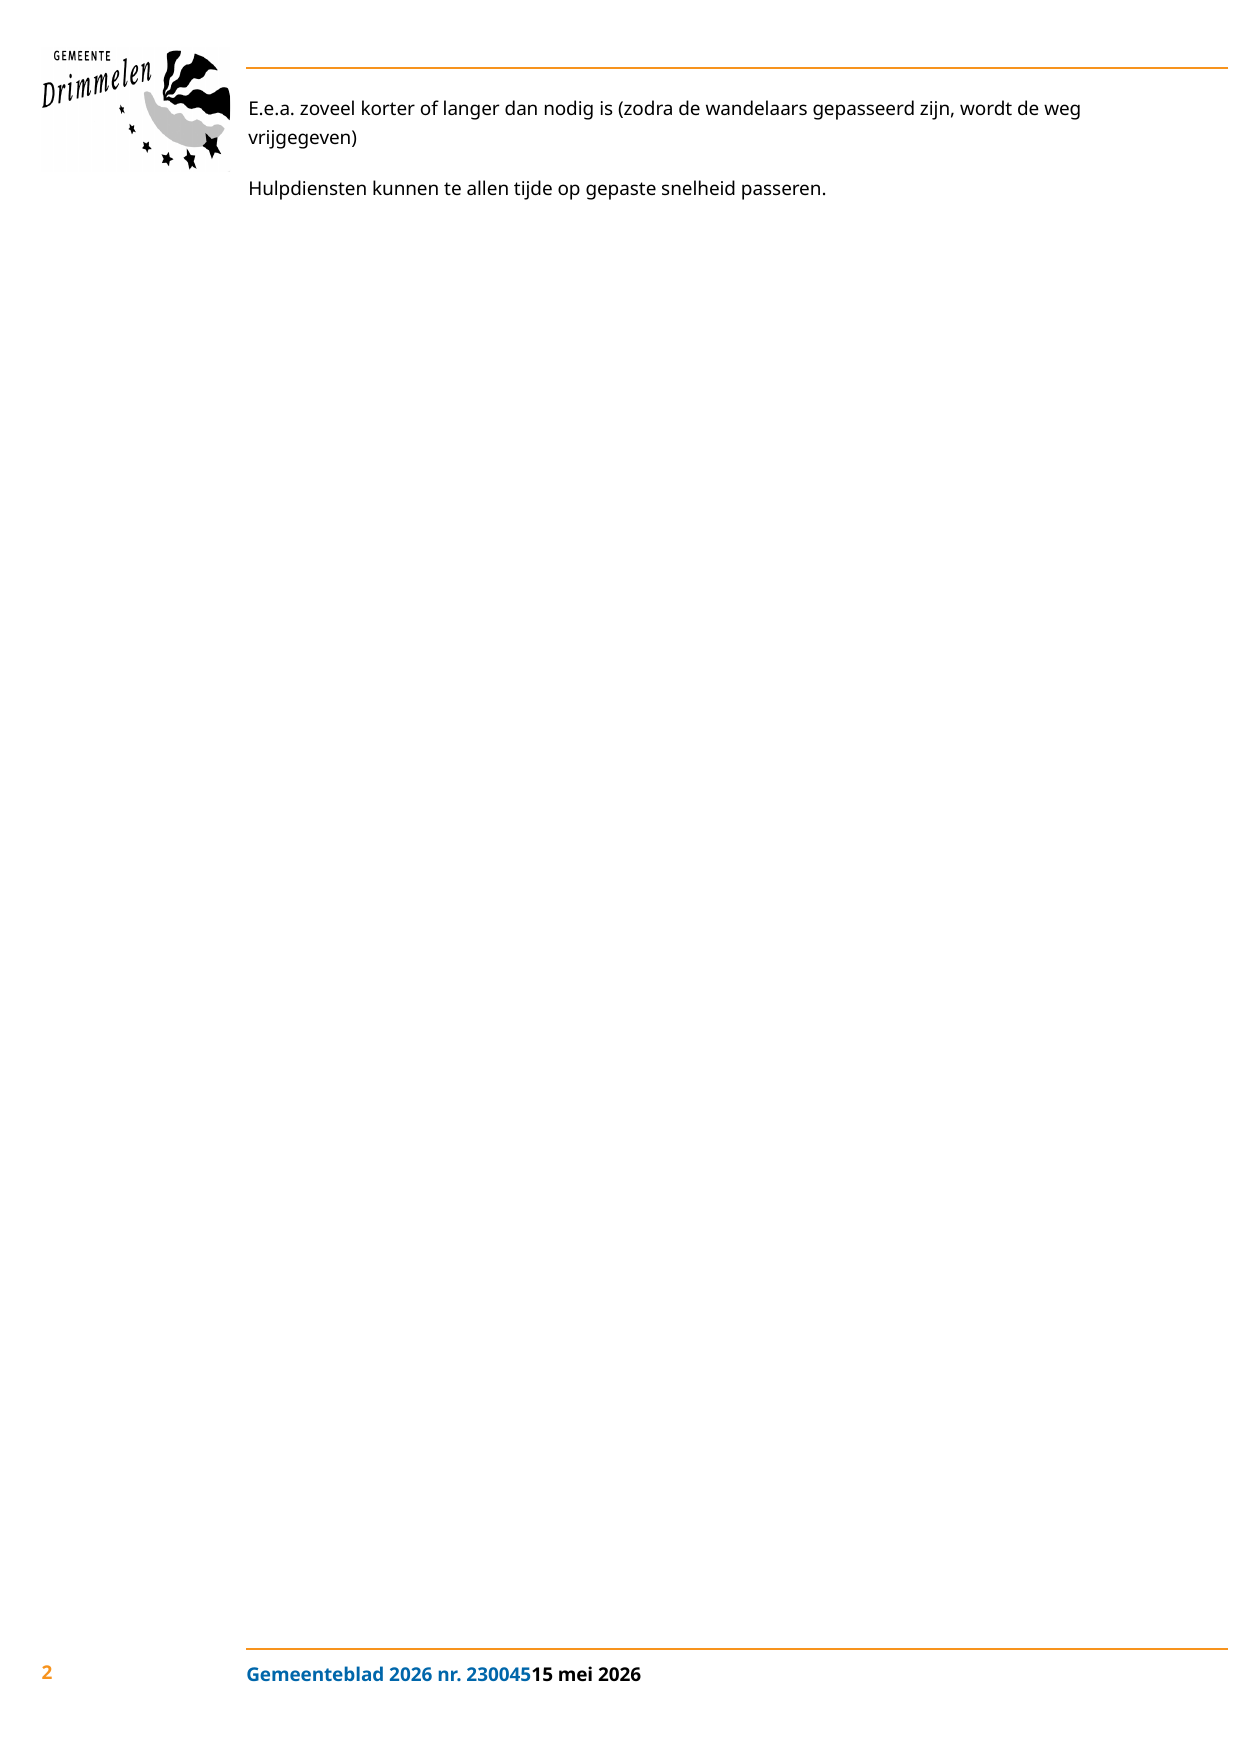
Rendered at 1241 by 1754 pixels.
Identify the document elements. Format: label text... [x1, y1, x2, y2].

text E.e.a. zoveel korter of langer dan nodig is (zodra de wandelaars gepasseerd zijn, wordt de weg vrijgegeven) [248, 95, 1152, 150]
text Hulpdiensten kunnen te allen tijde op gepaste snelheid passeren. [248, 175, 1152, 201]
picture [41, 47, 231, 172]
